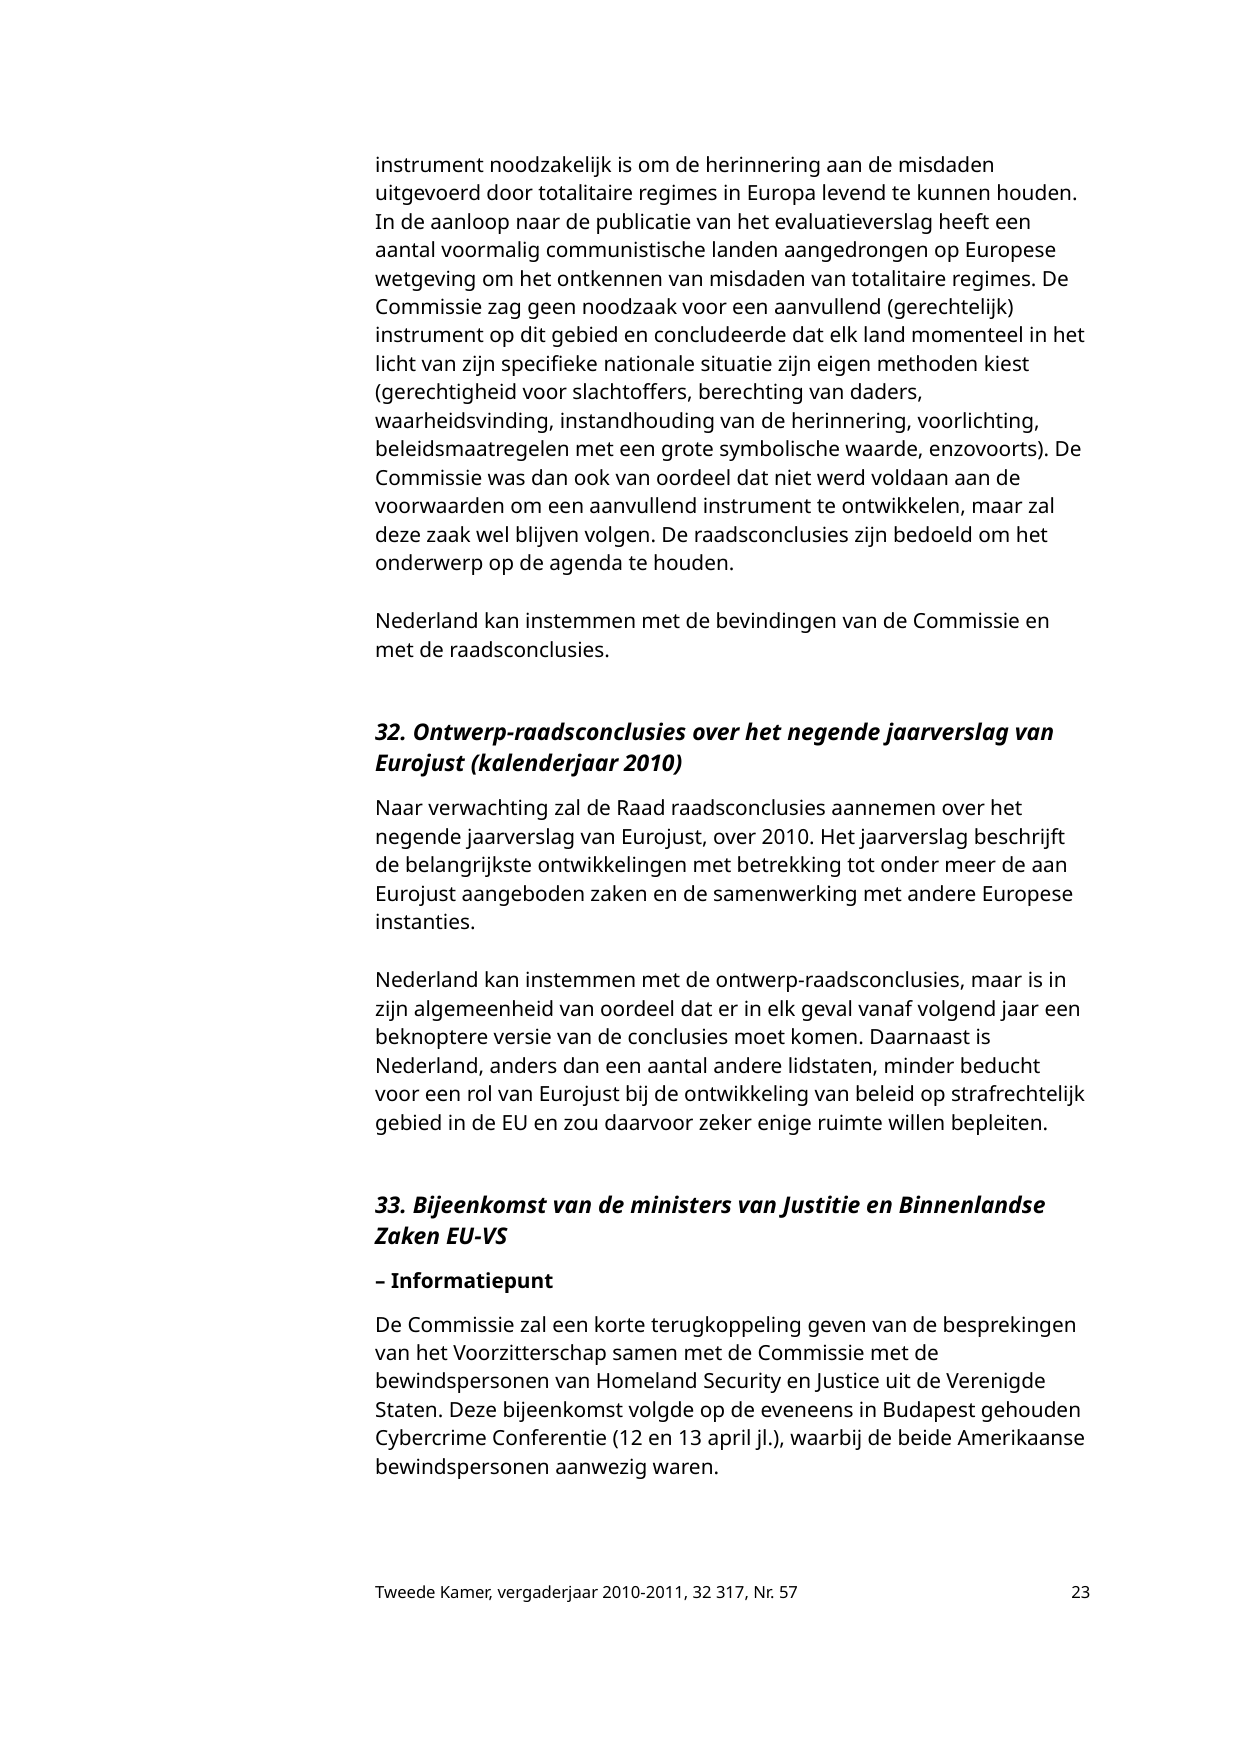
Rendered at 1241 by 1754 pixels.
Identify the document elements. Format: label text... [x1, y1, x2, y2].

text instrument noodzakelijk is om de herinnering aan de misdaden uitgevoerd door totalitaire regimes in Europa levend te kunnen houden. In de aanloop naar de publicatie van het evaluatieverslag heeft een aantal voormalig communistische landen aangedrongen op Europese wetgeving om het ontkennen van misdaden van totalitaire regimes. De Commissie zag geen noodzaak voor een aanvullend (gerechtelijk) instrument op dit gebied en concludeerde dat elk land momenteel in het licht van zijn specifieke nationale situatie zijn eigen methoden kiest (gerechtigheid voor slachtoffers, berechting van daders, waarheidsvinding, instandhouding van de herinnering, voorlichting, beleidsmaatregelen met een grote symbolische waarde, enzovoorts). De Commissie was dan ook van oordeel dat niet werd voldaan aan de voorwaarden om een aanvullend instrument te ontwikkelen, maar zal deze zaak wel blijven volgen. De raadsconclusies zijn bedoeld om het onderwerp op de agenda te houden. [375, 150, 1090, 577]
text Nederland kan instemmen met de bevindingen van de Commissie en met de raadsconclusies. [375, 607, 1090, 663]
text De Commissie zal een korte terugkoppeling geven van de besprekingen van het Voorzitterschap samen met de Commissie met de bewindspersonen van Homeland Security en Justice uit de Verenigde Staten. Deze bijeenkomst volgde op de eveneens in Budapest gehouden Cybercrime Conferentie (12 en 13 april jl.), waarbij de beide Amerikaanse bewindspersonen aanwezig waren. [375, 1310, 1090, 1480]
text Nederland kan instemmen met de ontwerp-raadsconclusies, maar is in zijn algemeenheid van oordeel dat er in elk geval vanaf volgend jaar een beknoptere versie van de conclusies moet komen. Daarnaast is Nederland, anders dan een aantal andere lidstaten, minder beducht voor een rol van Eurojust bij de ontwikkeling van beleid op strafrechtelijk gebied in de EU en zou daarvoor zeker enige ruimte willen bepleiten. [375, 966, 1090, 1136]
text – Informatiepunt [375, 1266, 1090, 1295]
text Naar verwachting zal de Raad raadsconclusies aannemen over het negende jaarverslag van Eurojust, over 2010. Het jaarverslag beschrijft de belangrijkste ontwikkelingen met betrekking tot onder meer de aan Eurojust aangeboden zaken en de samenwerking met andere Europese instanties. [375, 793, 1090, 936]
subtitle 33. Bijeenkomst van de ministers van Justitie en Binnenlandse Zaken EU-VS [375, 1189, 1090, 1251]
subtitle 32. Ontwerp-raadsconclusies over het negende jaarverslag van Eurojust (kalenderjaar 2010) [375, 716, 1090, 778]
